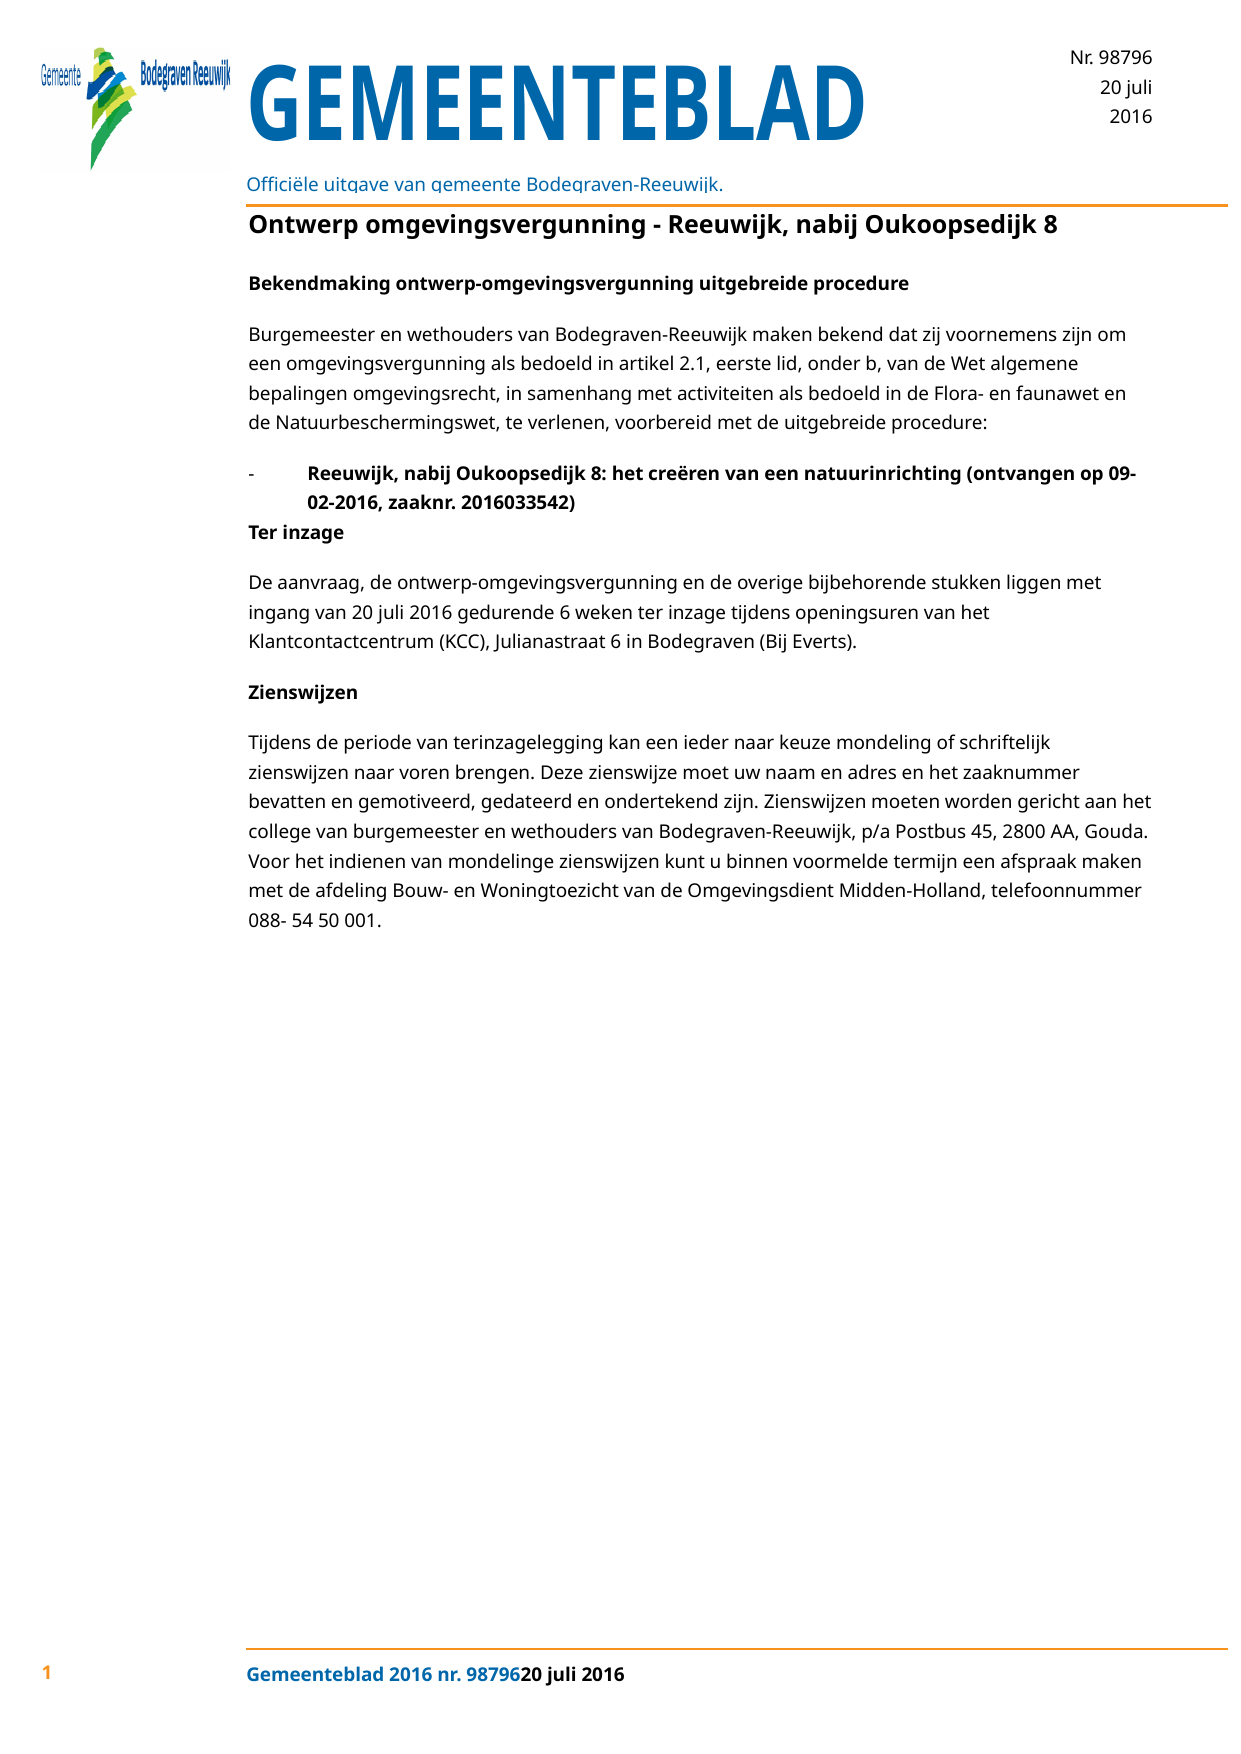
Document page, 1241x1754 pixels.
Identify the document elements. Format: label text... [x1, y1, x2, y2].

text Ter inzage [248, 519, 1152, 545]
text Tijdens de periode van terinzagelegging kan een ieder naar keuze mondeling of schriftelijk zienswijzen naar voren brengen. Deze zienswijze moet uw naam en adres en het zaaknummer bevatten en gemotiveerd, gedateerd en ondertekend zijn. Zienswijzen moeten worden gericht aan het college van burgemeester en wethouders van Bodegraven-Reeuwijk, p/a Postbus 45, 2800 AA, Gouda. Voor het indienen van mondelinge zienswijzen kunt u binnen voormelde termijn een afspraak maken met de afdeling Bouw- en Woningtoezicht van de Omgevingsdient Midden-Holland, telefoonnummer 088- 54 50 001. [248, 729, 1152, 933]
text Zienswijzen [248, 679, 1152, 705]
text Bekendmaking ontwerp-omgevingsvergunning uitgebreide procedure [248, 270, 1152, 296]
picture [41, 47, 231, 172]
text Burgemeester en wethouders van Bodegraven-Reeuwijk maken bekend dat zij voornemens zijn om een omgevingsvergunning als bedoeld in artikel 2.1, eerste lid, onder b, van de Wet algemene bepalingen omgevingsrecht, in samenhang met activiteiten als bedoeld in de Flora- en faunawet en de Natuurbeschermingswet, te verlenen, voorbereid met de uitgebreide procedure: [248, 321, 1152, 435]
text De aanvraag, de ontwerp-omgevingsvergunning en de overige bijbehorende stukken liggen met ingang van 20 juli 2016 gedurende 6 weken ter inzage tijdens openingsuren van het Klantcontactcentrum (KCC), Julianastraat 6 in Bodegraven (Bij Everts). [248, 569, 1152, 654]
list Reeuwijk, nabij Oukoopsedijk 8: het creëren van een natuurinrichting (ontvangen op 09-02-2016, zaaknr. 2016033542) [248, 460, 1152, 515]
text Ontwerp omgevingsvergunning - Reeuwijk, nabij Oukoopsedijk 8 [248, 207, 1152, 241]
